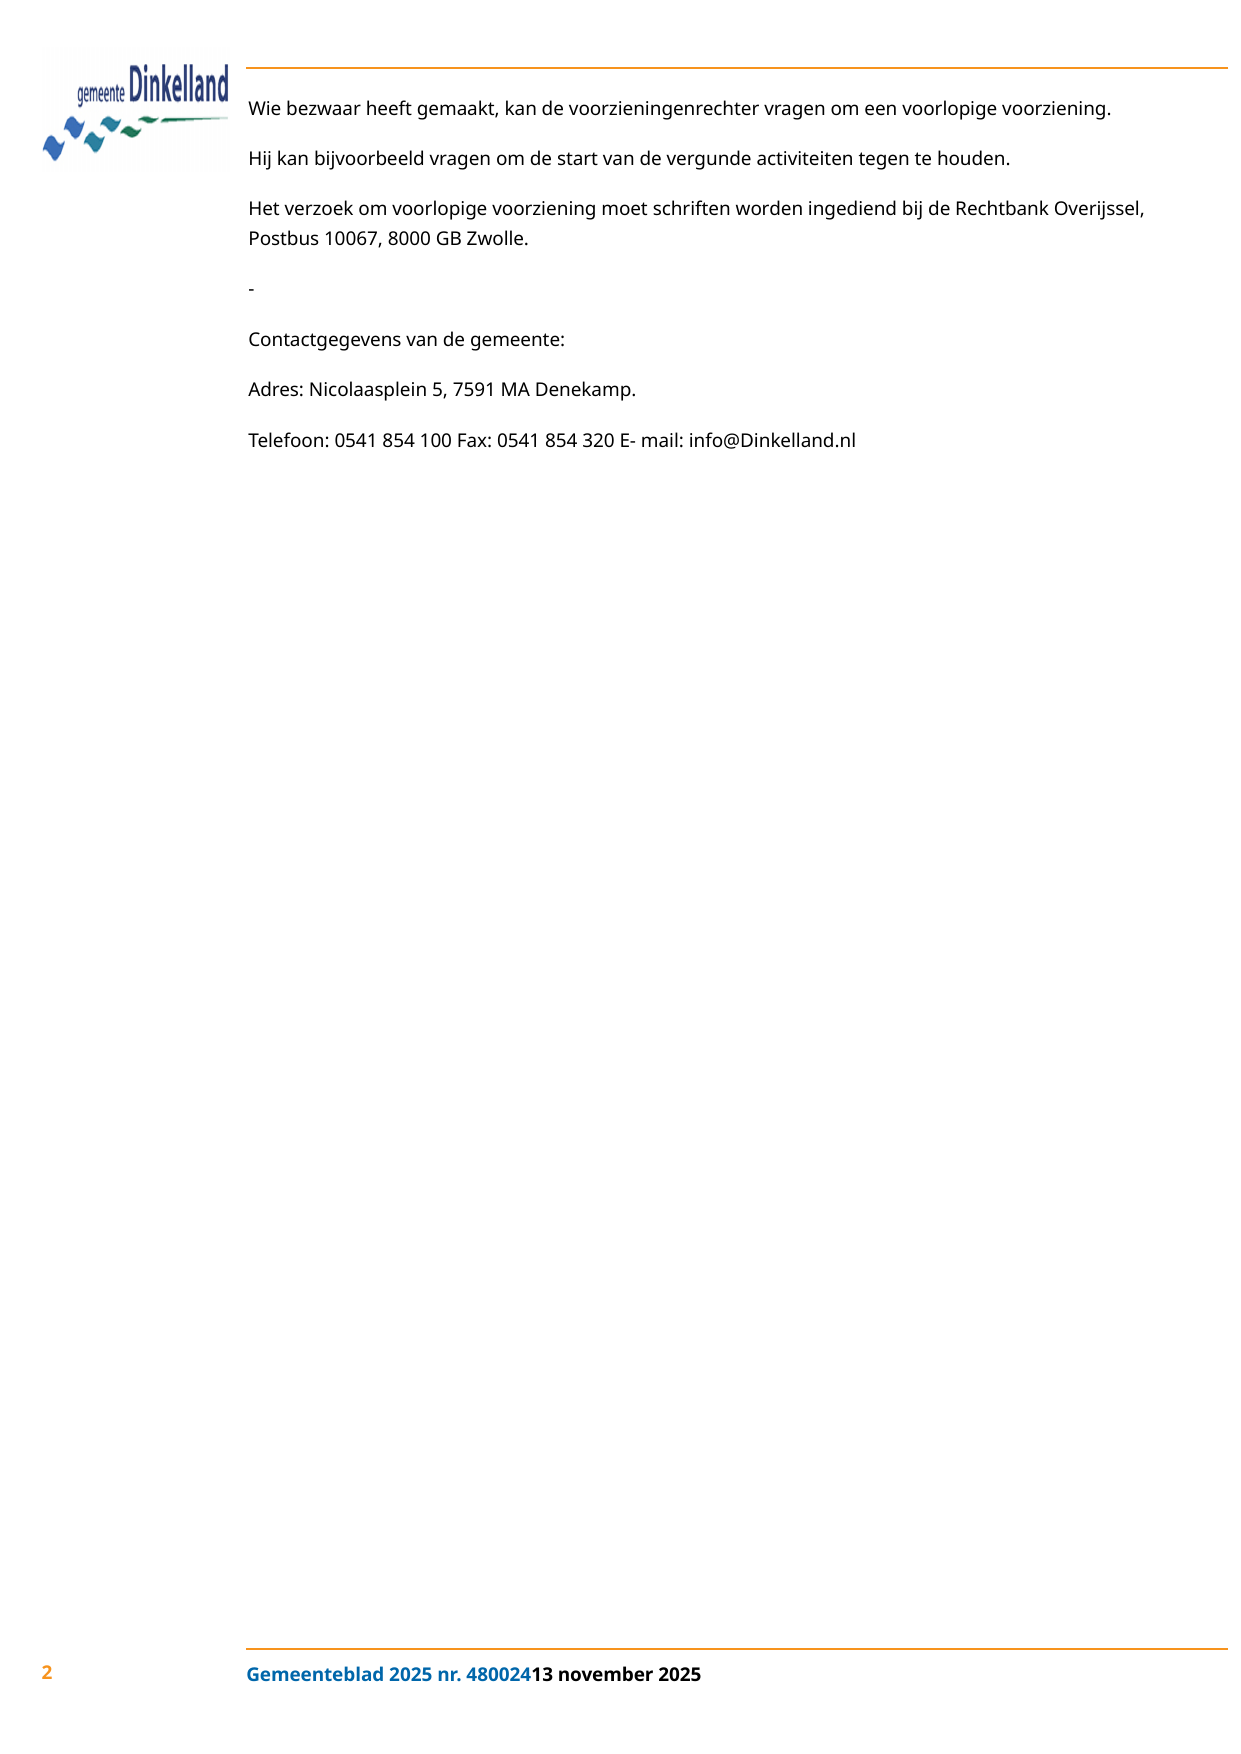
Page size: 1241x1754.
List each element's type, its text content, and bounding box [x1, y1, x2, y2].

text Wie bezwaar heeft gemaakt, kan de voorzieningenrechter vragen om een voorlopige voorziening. [248, 95, 1152, 121]
text - [248, 276, 1152, 301]
text Contactgegevens van de gemeente: [248, 326, 1152, 352]
picture [41, 47, 231, 172]
text Hij kan bijvoorbeeld vragen om de start van de vergunde activiteiten tegen te houden. [248, 145, 1152, 171]
text Telefoon: 0541 854 100 Fax: 0541 854 320 E- mail: info@Dinkelland.nl [248, 427, 1152, 453]
text Adres: Nicolaasplein 5, 7591 MA Denekamp. [248, 376, 1152, 402]
text Het verzoek om voorlopige voorziening moet schriften worden ingediend bij de Rechtbank Overijssel, Postbus 10067, 8000 GB Zwolle. [248, 196, 1152, 251]
